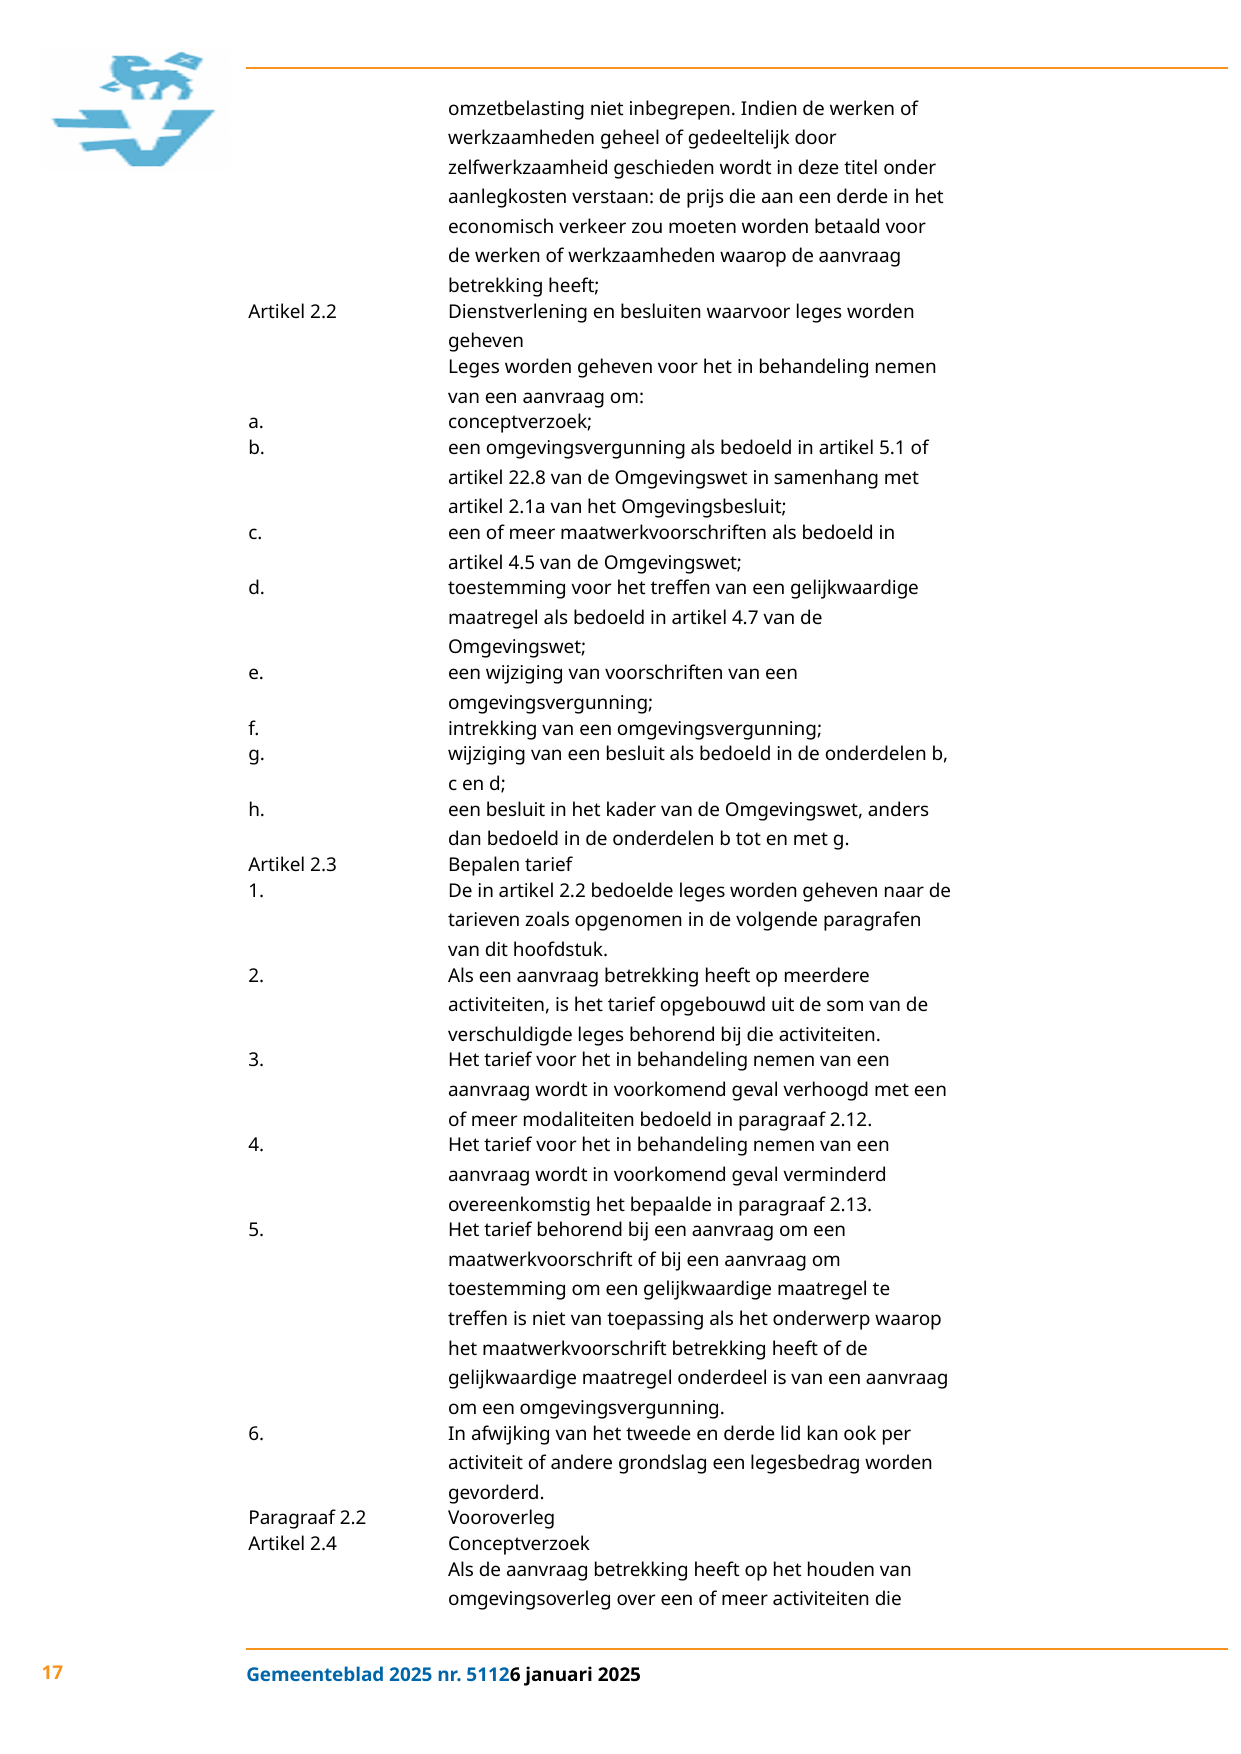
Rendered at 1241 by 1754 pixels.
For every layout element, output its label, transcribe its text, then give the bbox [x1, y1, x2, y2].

table_cell g. [248, 741, 448, 796]
table_cell [952, 851, 1152, 877]
picture [41, 47, 231, 172]
table_cell Artikel 2.4 [248, 1530, 448, 1556]
table_cell Vooroverleg [448, 1505, 952, 1530]
table_cell d. [248, 575, 448, 659]
table_cell Het tarief voor het in behandeling nemen van een aanvraag wordt in voorkomend geval verhoogd met een of meer modaliteiten bedoeld in paragraaf 2.12. [448, 1047, 952, 1132]
table_cell Bepalen tarief [448, 851, 952, 877]
table_cell [952, 353, 1152, 409]
table_cell c. [248, 519, 448, 574]
table_cell intrekking van een omgevingsvergunning; [448, 715, 952, 741]
table_cell [952, 1047, 1152, 1132]
table_cell [952, 741, 1152, 796]
table_cell f. [248, 715, 448, 741]
table_cell [952, 1505, 1152, 1530]
table_cell conceptverzoek; [448, 409, 952, 434]
table_cell Paragraaf 2.2 [248, 1505, 448, 1530]
table_cell [248, 353, 448, 409]
table_cell [952, 519, 1152, 574]
table_cell Artikel 2.3 [248, 851, 448, 877]
table_cell 1. [248, 877, 448, 962]
table_cell een wijziging van voorschriften van een omgevingsvergunning; [448, 660, 952, 715]
table_cell wijziging van een besluit als bedoeld in de onderdelen b, c en d; [448, 741, 952, 796]
table_cell een besluit in het kader van de Omgevingswet, anders dan bedoeld in de onderdelen b tot en met g. [448, 796, 952, 851]
table_cell [952, 1132, 1152, 1216]
table_cell [952, 1530, 1152, 1556]
table_cell b. [248, 434, 448, 519]
table_cell een omgevingsvergunning als bedoeld in artikel 5.1 of artikel 22.8 van de Omgevingswet in samenhang met artikel 2.1a van het Omgevingsbesluit; [448, 434, 952, 519]
table_cell e. [248, 660, 448, 715]
table_cell In afwijking van het tweede en derde lid kan ook per activiteit of andere grondslag een legesbedrag worden gevorderd. [448, 1420, 952, 1504]
table_cell Leges worden geheven voor het in behandeling nemen van een aanvraag om: [448, 353, 952, 409]
table_cell [952, 575, 1152, 659]
table_cell [952, 1420, 1152, 1504]
table_cell Als een aanvraag betrekking heeft op meerdere activiteiten, is het tarief opgebouwd uit de som van de verschuldigde leges behorend bij die activiteiten. [448, 962, 952, 1047]
table_cell 2. [248, 962, 448, 1047]
table_cell Artikel 2.2 [248, 298, 448, 353]
table_cell 3. [248, 1047, 448, 1132]
table_cell [952, 796, 1152, 851]
table_cell [952, 434, 1152, 519]
table_cell omzetbelasting niet inbegrepen. Indien de werken of werkzaamheden geheel of gedeeltelijk door zelfwerkzaamheid geschieden wordt in deze titel onder aanlegkosten verstaan: de prijs die aan een derde in het economisch verkeer zou moeten worden betaald voor de werken of werkzaamheden waarop de aanvraag betrekking heeft; [448, 95, 952, 298]
table_cell [952, 1216, 1152, 1420]
table_cell Het tarief behorend bij een aanvraag om een maatwerkvoorschrift of bij een aanvraag om toestemming om een gelijkwaardige maatregel te treffen is niet van toepassing als het onderwerp waarop het maatwerkvoorschrift betrekking heeft of de gelijkwaardige maatregel onderdeel is van een aanvraag om een omgevingsvergunning. [448, 1216, 952, 1420]
table_cell [952, 877, 1152, 962]
table_cell [952, 95, 1152, 298]
table_cell Als de aanvraag betrekking heeft op het houden van omgevingsoverleg over een of meer activiteiten die [448, 1556, 952, 1611]
table_cell Conceptverzoek [448, 1530, 952, 1556]
table_cell [952, 660, 1152, 715]
table_cell een of meer maatwerkvoorschriften als bedoeld in artikel 4.5 van de Omgevingswet; [448, 519, 952, 574]
table_cell [952, 409, 1152, 434]
table_cell Dienstverlening en besluiten waarvoor leges worden geheven [448, 298, 952, 353]
table_cell [248, 1556, 448, 1611]
table_cell 6. [248, 1420, 448, 1504]
table_cell [952, 1556, 1152, 1611]
table_cell h. [248, 796, 448, 851]
table_cell toestemming voor het treffen van een gelijkwaardige maatregel als bedoeld in artikel 4.7 van de Omgevingswet; [448, 575, 952, 659]
table_cell [248, 95, 448, 298]
table_cell De in artikel 2.2 bedoelde leges worden geheven naar de tarieven zoals opgenomen in de volgende paragrafen van dit hoofdstuk. [448, 877, 952, 962]
table_cell [952, 298, 1152, 353]
table_cell a. [248, 409, 448, 434]
table_cell [952, 715, 1152, 741]
table_cell [952, 962, 1152, 1047]
table_cell Het tarief voor het in behandeling nemen van een aanvraag wordt in voorkomend geval verminderd overeenkomstig het bepaalde in paragraaf 2.13. [448, 1132, 952, 1216]
table_cell 5. [248, 1216, 448, 1420]
table_cell 4. [248, 1132, 448, 1216]
